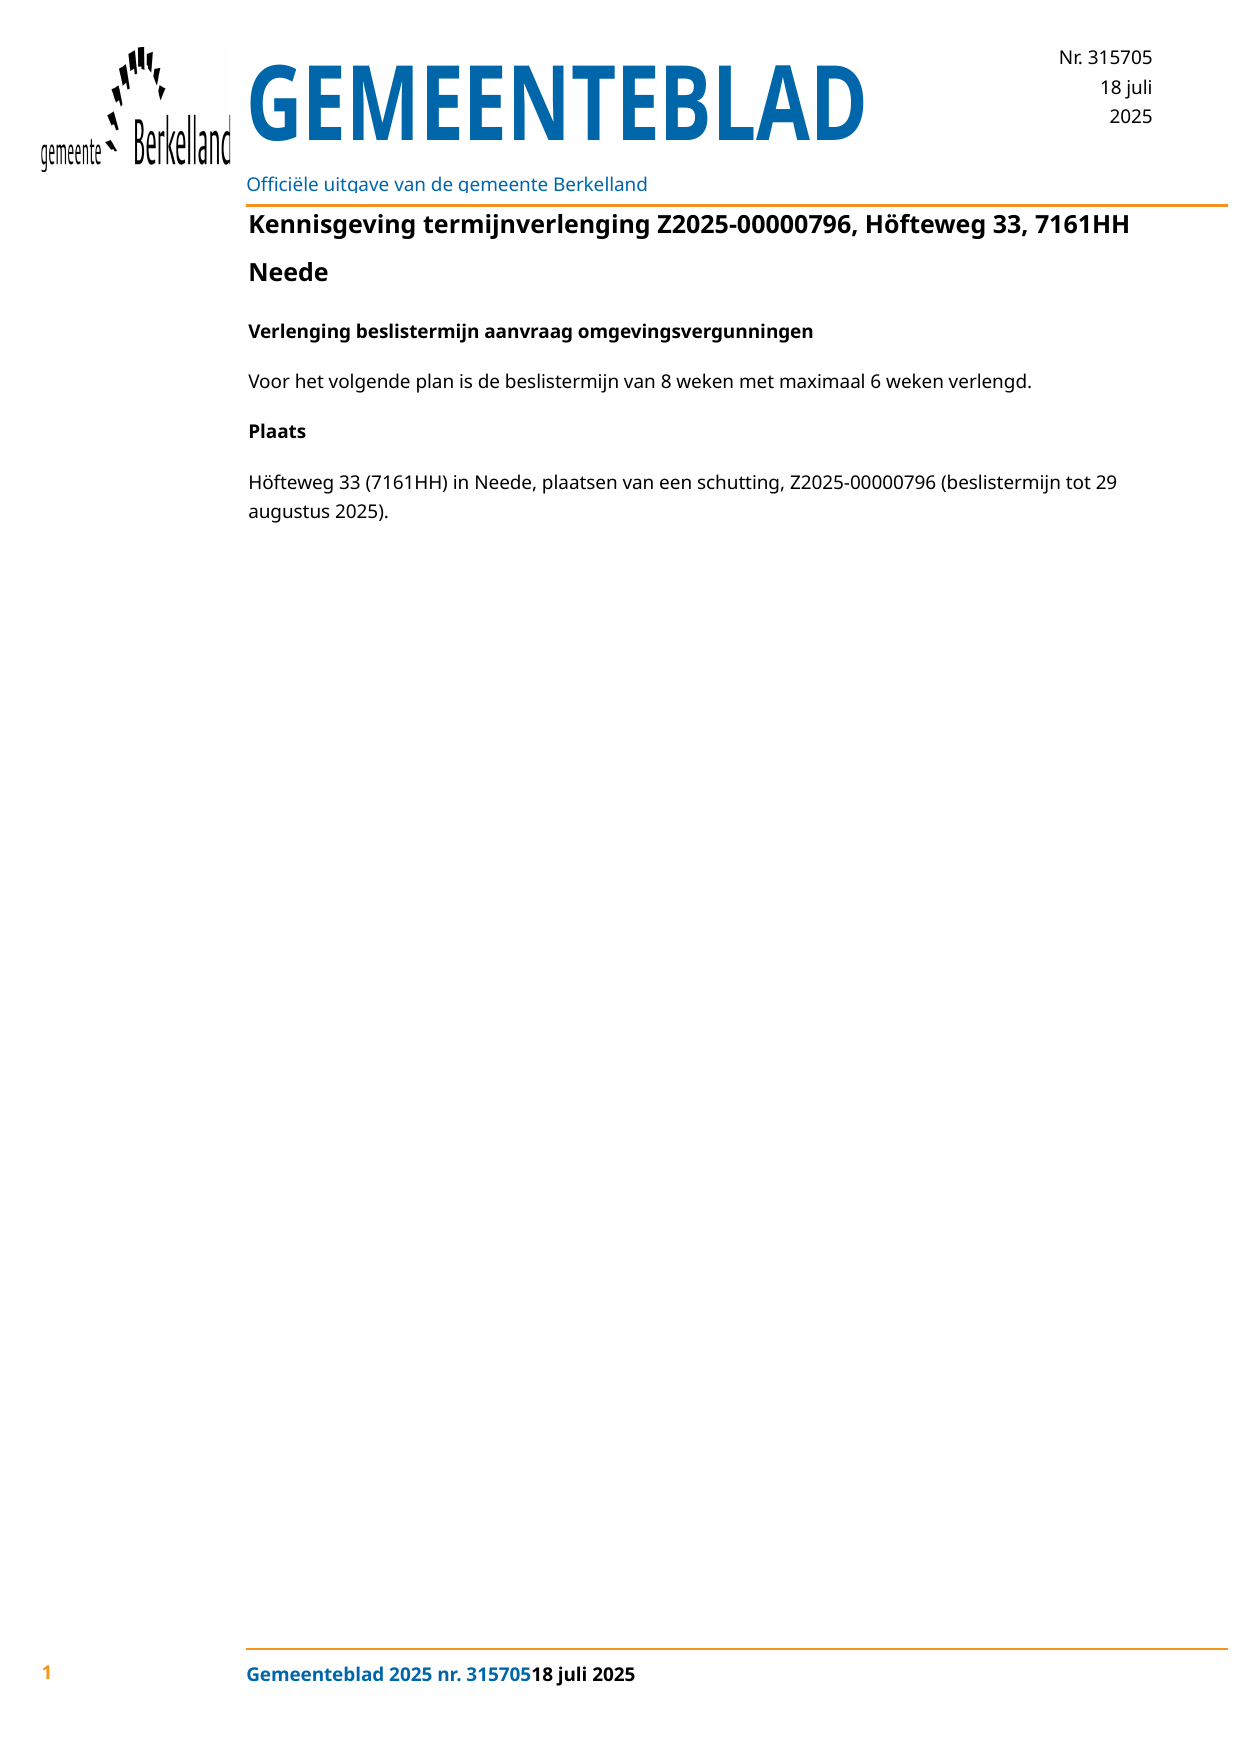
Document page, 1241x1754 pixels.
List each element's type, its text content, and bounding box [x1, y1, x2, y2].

picture [41, 47, 231, 172]
text Plaats [248, 419, 1152, 444]
text Verlenging beslistermijn aanvraag omgevingsvergunningen [248, 318, 1152, 344]
text Voor het volgende plan is de beslistermijn van 8 weken met maximaal 6 weken verlengd. [248, 368, 1152, 394]
text Kennisgeving termijnverlenging Z2025-00000796, Höfteweg 33, 7161HH Neede [248, 207, 1152, 288]
text Höfteweg 33 (7161HH) in Neede, plaatsen van een schutting, Z2025-00000796 (beslistermijn tot 29 augustus 2025). [248, 469, 1152, 524]
